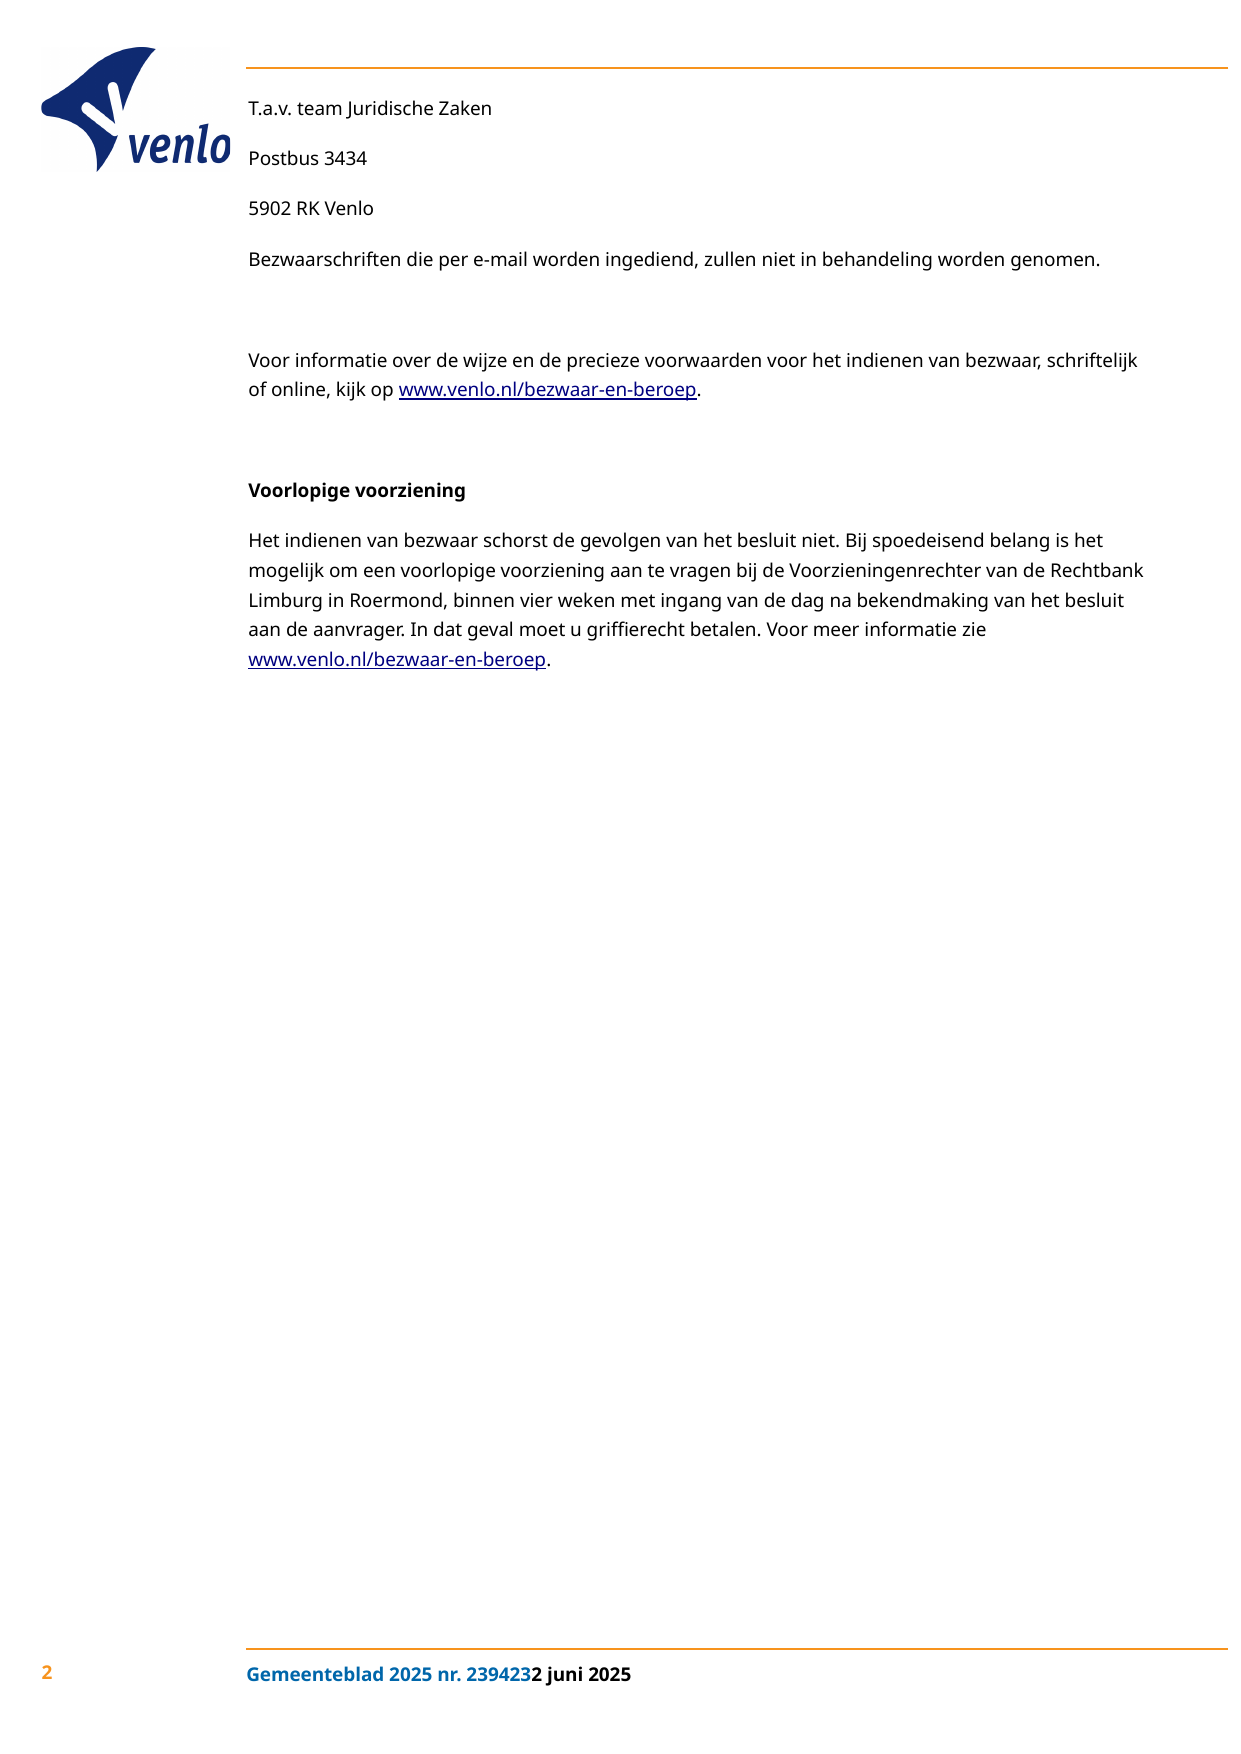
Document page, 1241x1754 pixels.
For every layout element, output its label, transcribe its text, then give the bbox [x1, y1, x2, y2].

text Het indienen van bezwaar schorst de gevolgen van het besluit niet. Bij spoedeisend belang is het mogelijk om een voorlopige voorziening aan te vragen bij de Voorzieningenrechter van de Rechtbank Limburg in Roermond, binnen vier weken met ingang van de dag na bekendmaking van het besluit aan de aanvrager. In dat geval moet u griffierecht betalen. Voor meer informatie zie www.venlo.nl/bezwaar-en-beroep. [248, 528, 1152, 672]
text Voorlopige voorziening [248, 477, 1152, 503]
text 5902 RK Venlo [248, 196, 1152, 221]
text Bezwaarschriften die per e-mail worden ingediend, zullen niet in behandeling worden genomen. [248, 246, 1152, 272]
text Voor informatie over de wijze en de precieze voorwaarden voor het indienen van bezwaar, schriftelijk of online, kijk op www.venlo.nl/bezwaar-en-beroep. [248, 347, 1152, 402]
text Postbus 3434 [248, 145, 1152, 171]
text T.a.v. team Juridische Zaken [248, 95, 1152, 121]
picture [41, 47, 231, 172]
